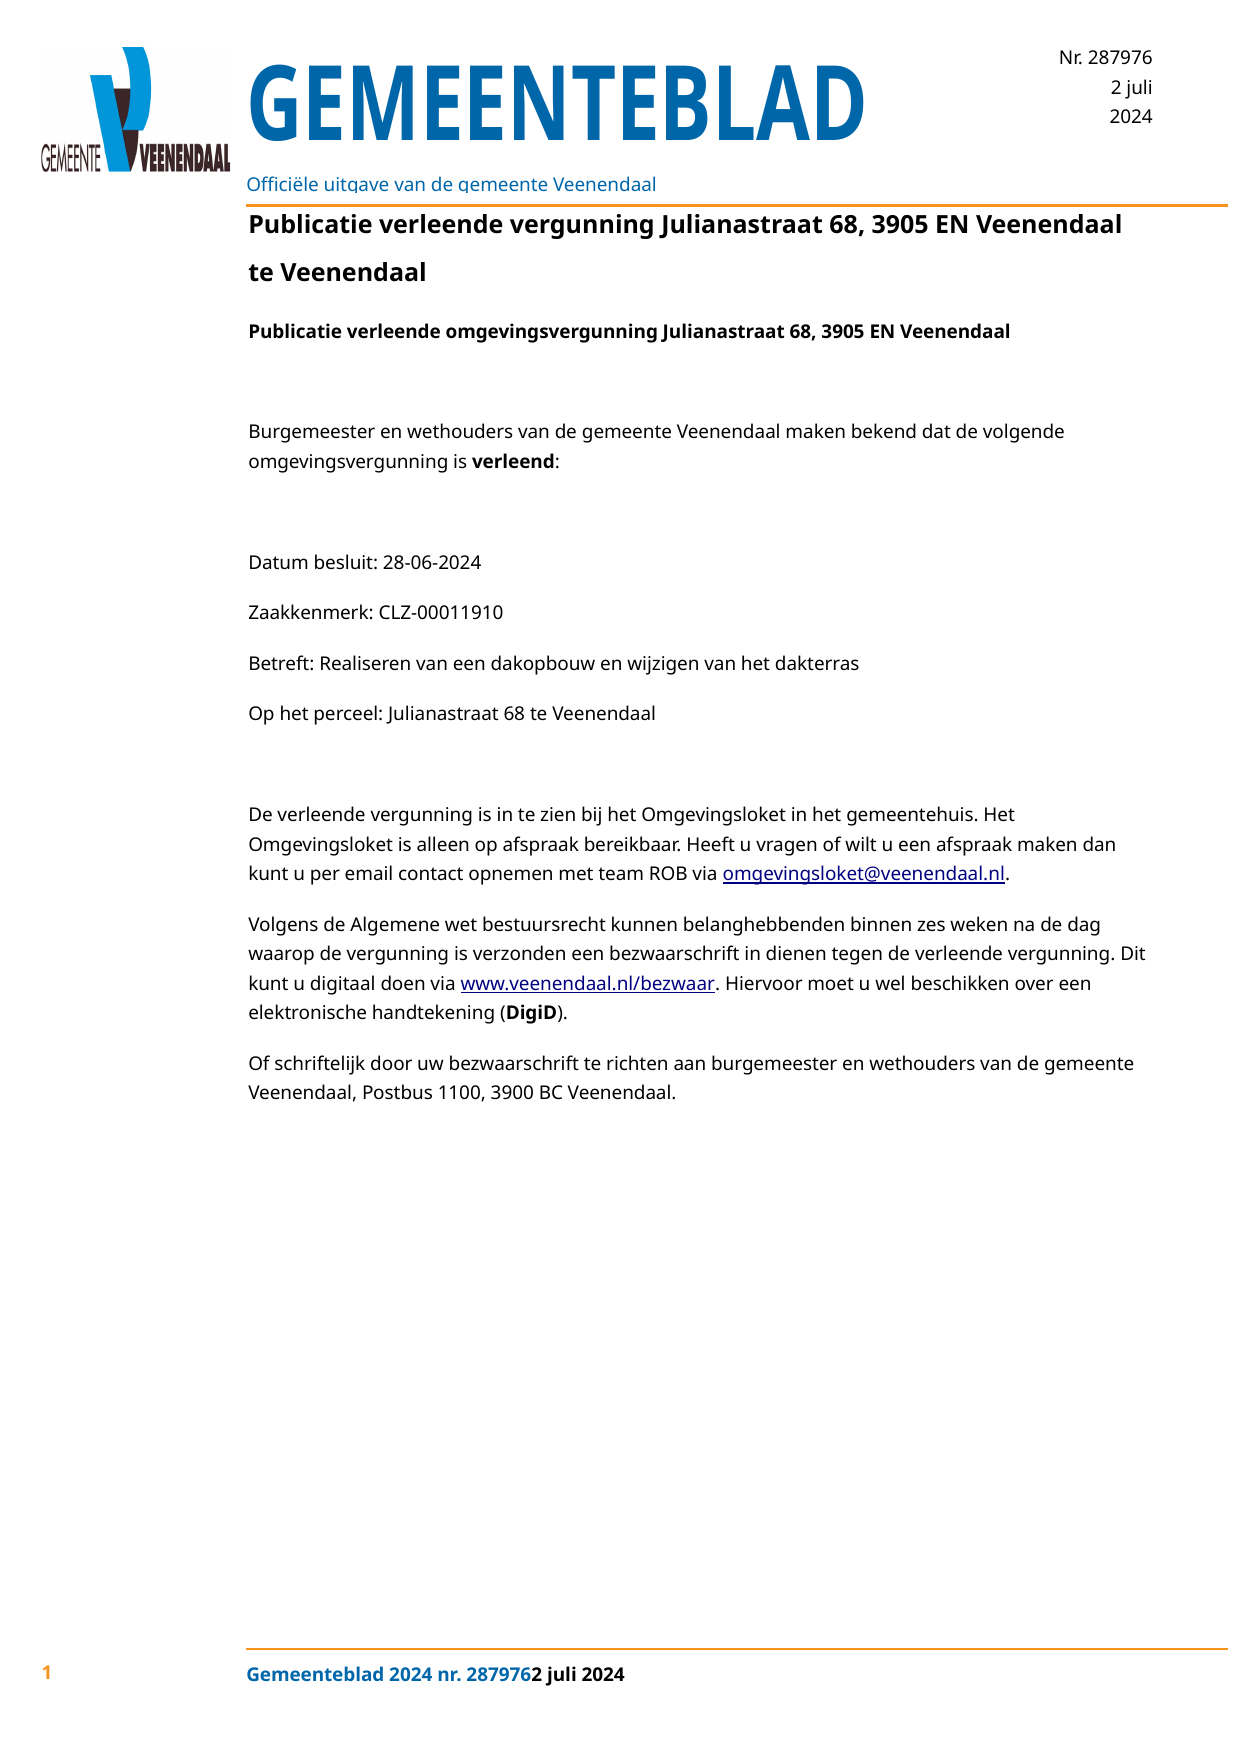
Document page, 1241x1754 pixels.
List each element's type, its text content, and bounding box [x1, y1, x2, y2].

text Volgens de Algemene wet bestuursrecht kunnen belanghebbenden binnen zes weken na de dag waarop de vergunning is verzonden een bezwaarschrift in dienen tegen de verleende vergunning. Dit kunt u digitaal doen via www.veenendaal.nl/bezwaar. Hiervoor moet u wel beschikken over een elektronische handtekening (DigiD). [248, 911, 1152, 1025]
text Of schriftelijk door uw bezwaarschrift te richten aan burgemeester en wethouders van de gemeente Veenendaal, Postbus 1100, 3900 BC Veenendaal. [248, 1050, 1152, 1105]
text Datum besluit: 28-06-2024 [248, 549, 1152, 575]
text Zaakkenmerk: CLZ-00011910 [248, 599, 1152, 625]
text Publicatie verleende vergunning Julianastraat 68, 3905 EN Veenendaal te Veenendaal [248, 207, 1152, 288]
text Op het perceel: Julianastraat 68 te Veenendaal [248, 700, 1152, 726]
text Burgemeester en wethouders van de gemeente Veenendaal maken bekend dat de volgende omgevingsvergunning is verleend: [248, 419, 1152, 474]
text De verleende vergunning is in te zien bij het Omgevingsloket in het gemeentehuis. Het Omgevingsloket is alleen op afspraak bereikbaar. Heeft u vragen of wilt u een afspraak maken dan kunt u per email contact opnemen met team ROB via omgevingsloket@veenendaal.nl. [248, 801, 1152, 886]
picture [123, 47, 231, 172]
text Publicatie verleende omgevingsvergunning Julianastraat 68, 3905 EN Veenendaal [248, 318, 1152, 344]
text Betreft: Realiseren van een dakopbouw en wijzigen van het dakterras [248, 650, 1152, 676]
picture [41, 47, 130, 172]
